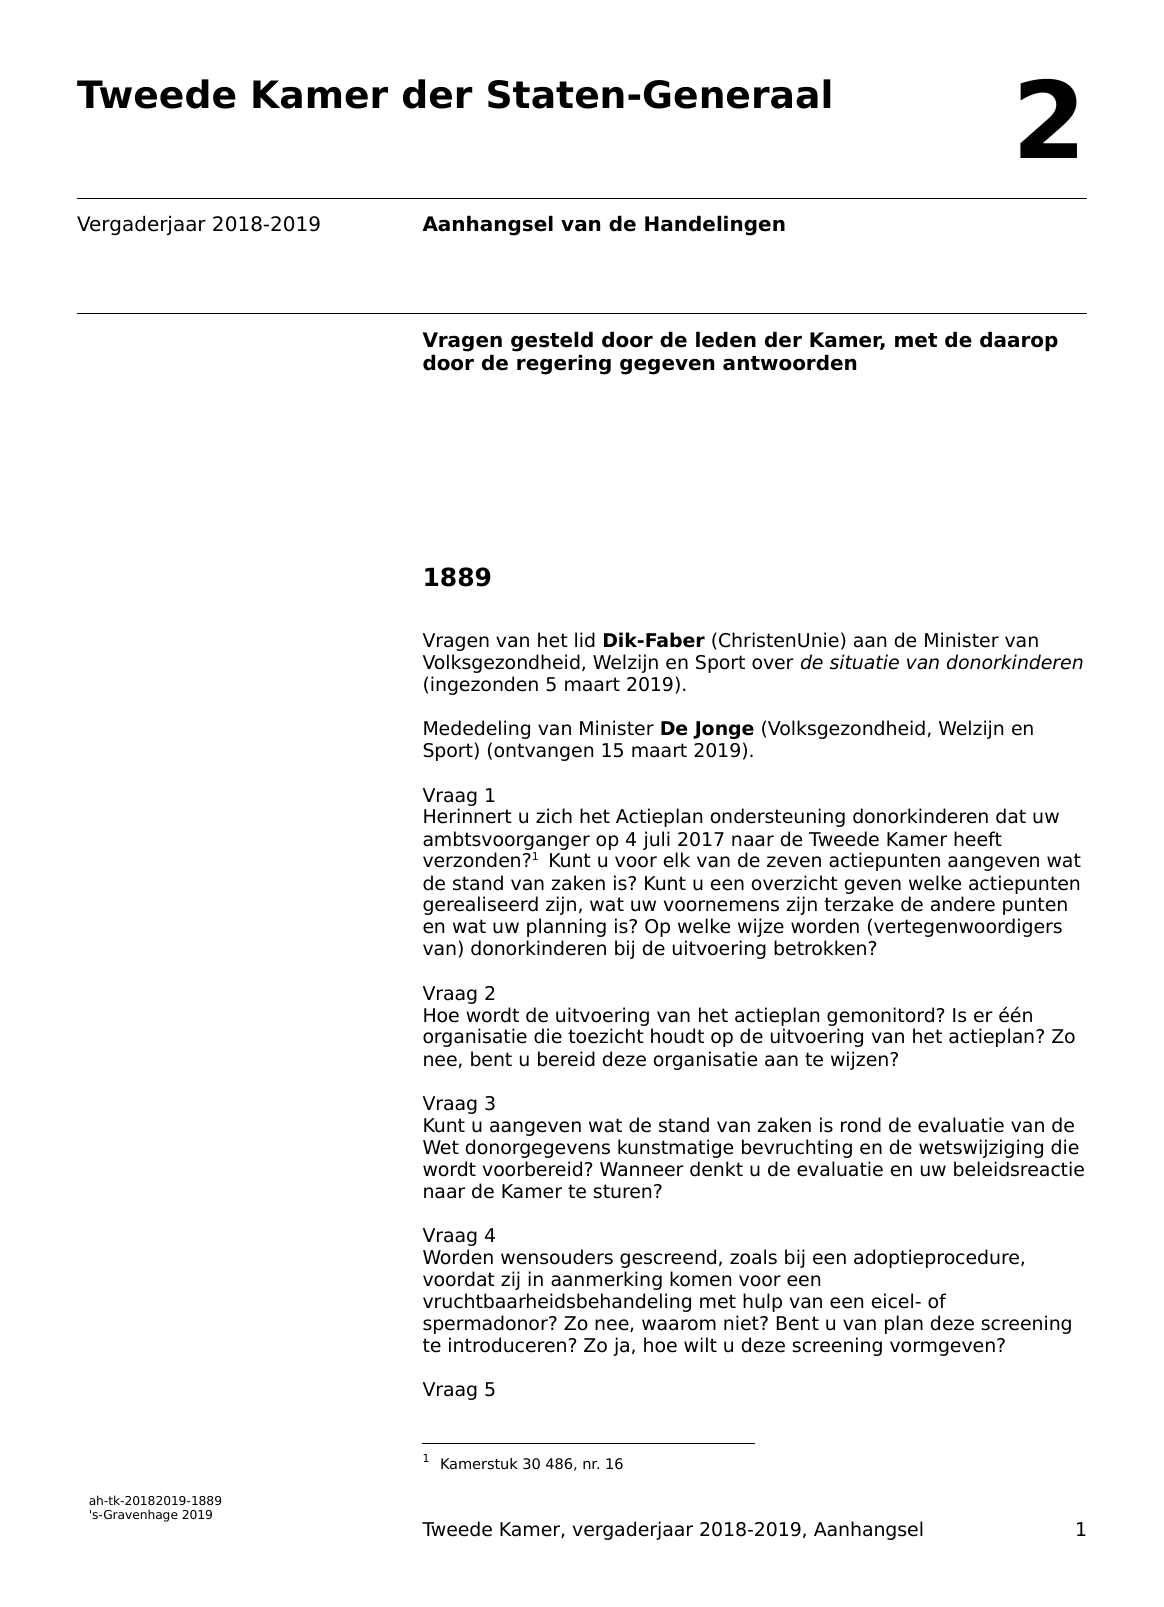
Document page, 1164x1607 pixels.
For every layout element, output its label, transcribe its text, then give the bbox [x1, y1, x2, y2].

text Vragen van het lid Dik-Faber (ChristenUnie) aan de Minister van Volksgezondheid, Welzijn en Sport over de situatie van donorkinderen (ingezonden 5 maart 2019). [422, 630, 1087, 696]
text Vraag 4 [422, 1225, 1087, 1247]
table_header Tweede Kamer der Staten-Generaal [77, 59, 886, 198]
table_header 2 [886, 59, 1087, 198]
text Mededeling van Minister De Jonge (Volksgezondheid, Welzijn en Sport) (ontvangen 15 maart 2019). [422, 718, 1087, 762]
text 1889 [422, 563, 1087, 592]
text Vraag 2 [422, 982, 1087, 1004]
table_cell Vergaderjaar 2018-2019 [77, 199, 422, 313]
text Herinnert u zich het Actieplan ondersteuning donorkinderen dat uw ambtsvoorganger op 4 juli 2017 naar de Tweede Kamer heeft verzonden? Kunt u voor elk van de zeven actiepunten aangeven wat de stand van zaken is? Kunt u een overzicht geven welke actiepunten gerealiseerd zijn, wat uw voornemens zijn terzake de andere punten en wat uw planning is? Op welke wijze worden (vertegenwoordigers van) donorkinderen bij de uitvoering betrokken? [422, 806, 1087, 960]
text Worden wensouders gescreend, zoals bij een adoptieprocedure, voordat zij in aanmerking komen voor een vruchtbaarheidsbehandeling met hulp van een eicel- of spermadonor? Zo nee, waarom niet? Bent u van plan deze screening te introduceren? Zo ja, hoe wilt u deze screening vormgeven? [422, 1247, 1087, 1357]
table_cell Aanhangsel van de Handelingen [422, 199, 1087, 313]
text Vraag 5 [422, 1379, 1087, 1401]
text ah-tk-20182019-1889 [88, 1494, 323, 1508]
text Kamerstuk 30 486, nr. 16 [422, 1452, 1087, 1474]
text Kunt u aangeven wat de stand van zaken is rond de evaluatie van de Wet donorgegevens kunstmatige bevruchting en de wetswijziging die wordt voorbereid? Wanneer denkt u de evaluatie en uw beleidsreactie naar de Kamer te sturen? [422, 1114, 1087, 1202]
table_cell [77, 314, 422, 375]
text Vraag 1 [422, 784, 1087, 806]
text 's-Gravenhage 2019 [88, 1508, 323, 1522]
text Hoe wordt de uitvoering van het actieplan gemonitord? Is er één organisatie die toezicht houdt op de uitvoering van het actieplan? Zo nee, bent u bereid deze organisatie aan te wijzen? [422, 1004, 1087, 1070]
table_cell Vragen gesteld door de leden der Kamer, met de daarop door de regering gegeven antwoorden [422, 314, 1087, 375]
text Vraag 3 [422, 1093, 1087, 1114]
